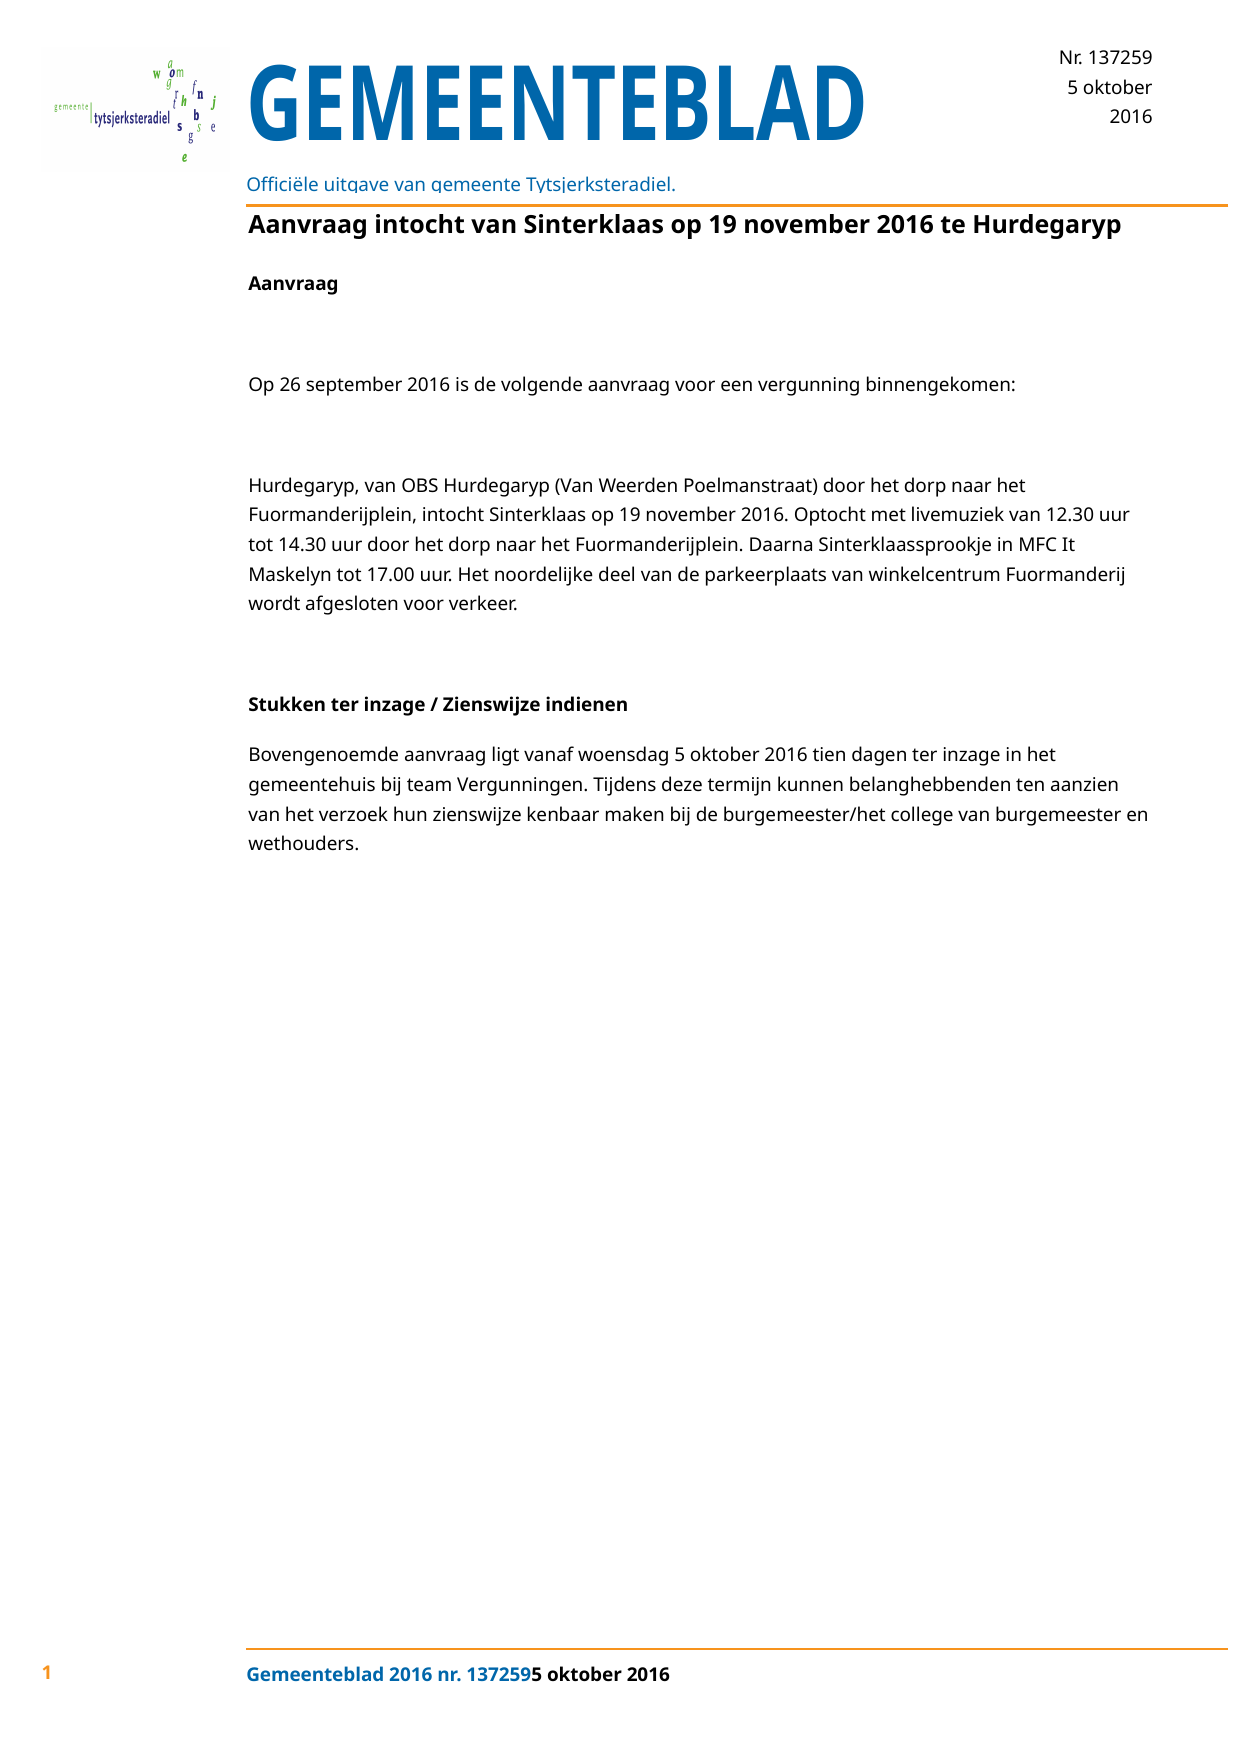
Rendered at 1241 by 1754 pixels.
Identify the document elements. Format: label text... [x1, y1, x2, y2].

text Aanvraag intocht van Sinterklaas op 19 november 2016 te Hurdegaryp [248, 207, 1152, 241]
text Hurdegaryp, van OBS Hurdegaryp (Van Weerden Poelmanstraat) door het dorp naar het Fuormanderijplein, intocht Sinterklaas op 19 november 2016. Optocht met livemuziek van 12.30 uur tot 14.30 uur door het dorp naar het Fuormanderijplein. Daarna Sinterklaassprookje in MFC It Maskelyn tot 17.00 uur. Het noordelijke deel van de parkeerplaats van winkelcentrum Fuormanderij wordt afgesloten voor verkeer. [248, 472, 1152, 616]
text Op 26 september 2016 is de volgende aanvraag voor een vergunning binnengekomen: [248, 371, 1152, 397]
text Stukken ter inzage / Zienswijze indienen [248, 691, 1152, 717]
text Bovengenoemde aanvraag ligt vanaf woensdag 5 oktober 2016 tien dagen ter inzage in het gemeentehuis bij team Vergunningen. Tijdens deze termijn kunnen belanghebbenden ten aanzien van het verzoek hun zienswijze kenbaar maken bij de burge­meester/het college van burgemeester en wethouders. [248, 742, 1152, 856]
text Aanvraag [248, 270, 1152, 296]
picture [41, 47, 231, 172]
